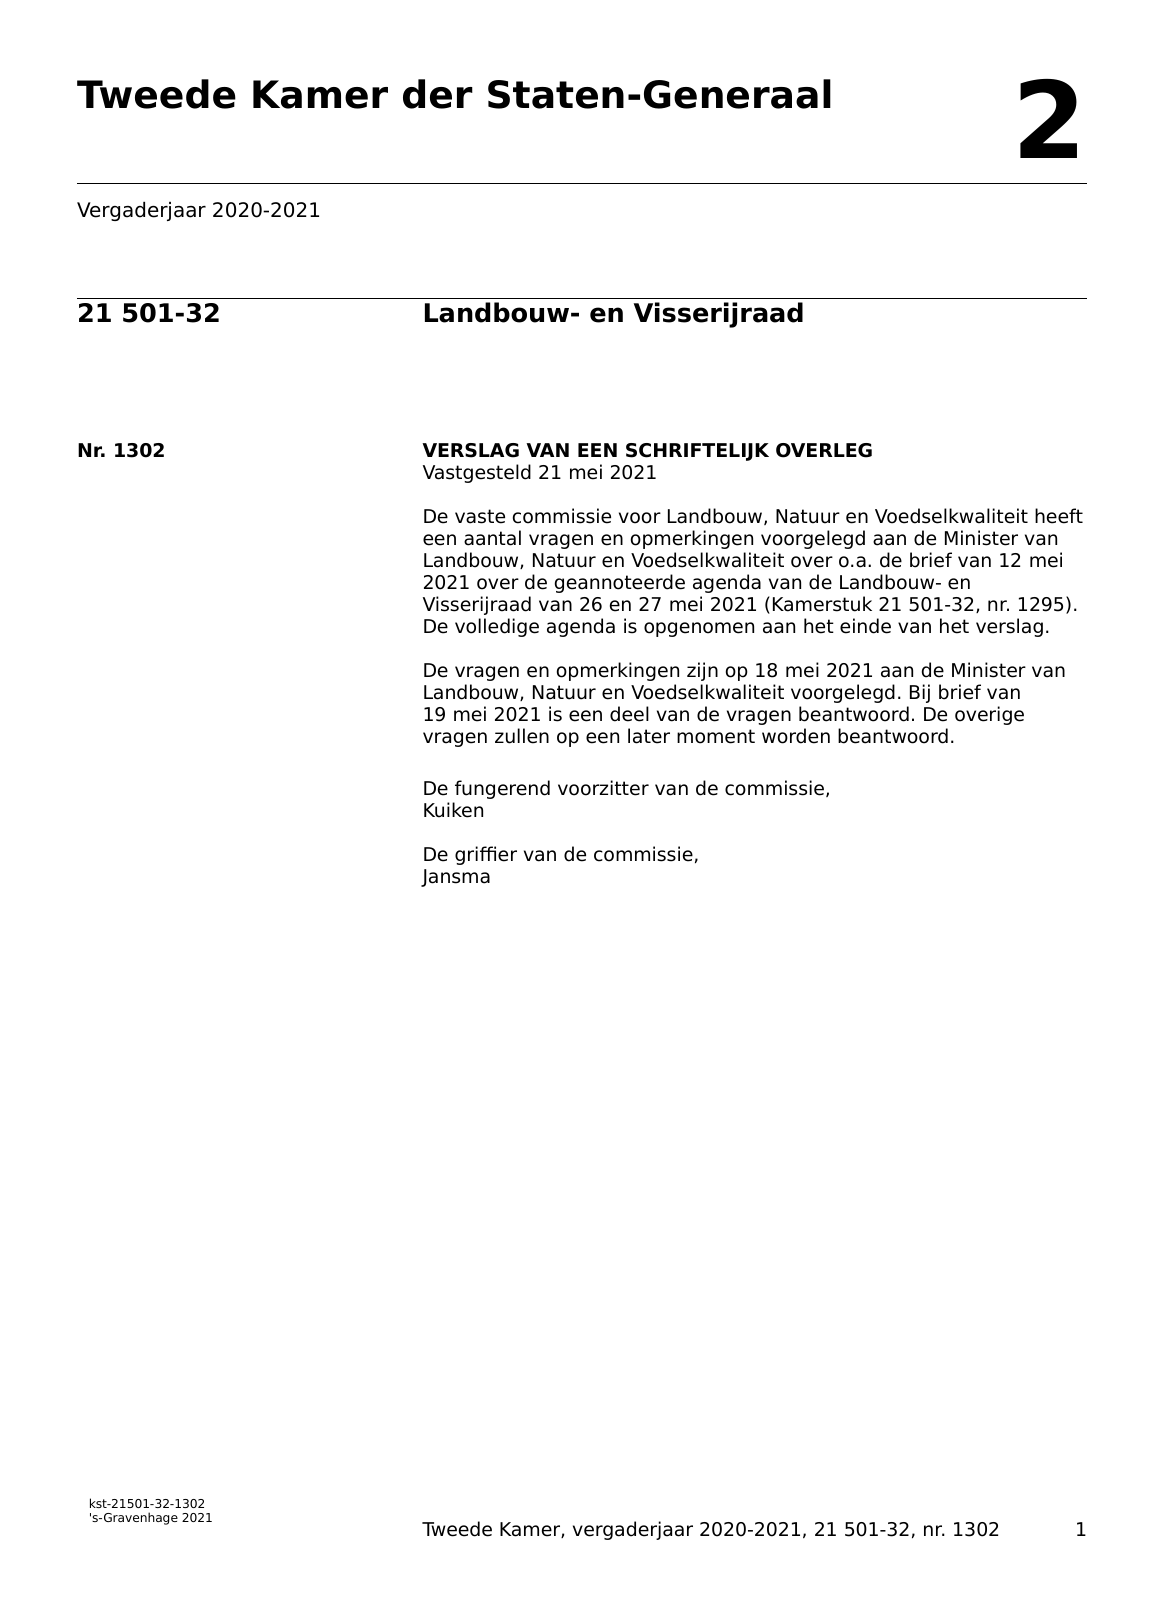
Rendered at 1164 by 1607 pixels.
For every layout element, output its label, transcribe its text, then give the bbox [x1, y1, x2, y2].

text De vaste commissie voor Landbouw, Natuur en Voedselkwaliteit heeft een aantal vragen en opmerkingen voorgelegd aan de Minister van Landbouw, Natuur en Voedselkwaliteit over o.a. de brief van 12 mei 2021 over de geannoteerde agenda van de Landbouw- en Visserijraad van 26 en 27 mei 2021 (Kamerstuk 21 501-32, nr. 1295). De volledige agenda is opgenomen aan het einde van het verslag. [422, 506, 1087, 638]
subtitle Nr. 1302 VERSLAG VAN EEN SCHRIFTELIJK OVERLEG [77, 440, 1087, 462]
text De vragen en opmerkingen zijn op 18 mei 2021 aan de Minister van Landbouw, Natuur en Voedselkwaliteit voorgelegd. Bij brief van 19 mei 2021 is een deel van de vragen beantwoord. De overige vragen zullen op een later moment worden beantwoord. [422, 660, 1087, 748]
text De fungerend voorzitter van de commissie, Kuiken [422, 778, 1087, 822]
table_header Tweede Kamer der Staten-Generaal [77, 59, 886, 183]
table_cell Vergaderjaar 2020-2021 [77, 184, 1087, 298]
text De griffier van de commissie, Jansma [422, 844, 1087, 888]
text 's-Gravenhage 2021 [88, 1511, 323, 1525]
subtitle 21 501-32 Landbouw- en Visserijraad [77, 299, 1087, 329]
table_header 2 [886, 59, 1087, 183]
text Vastgesteld 21 mei 2021 [422, 462, 1087, 484]
text kst-21501-32-1302 [88, 1497, 323, 1511]
